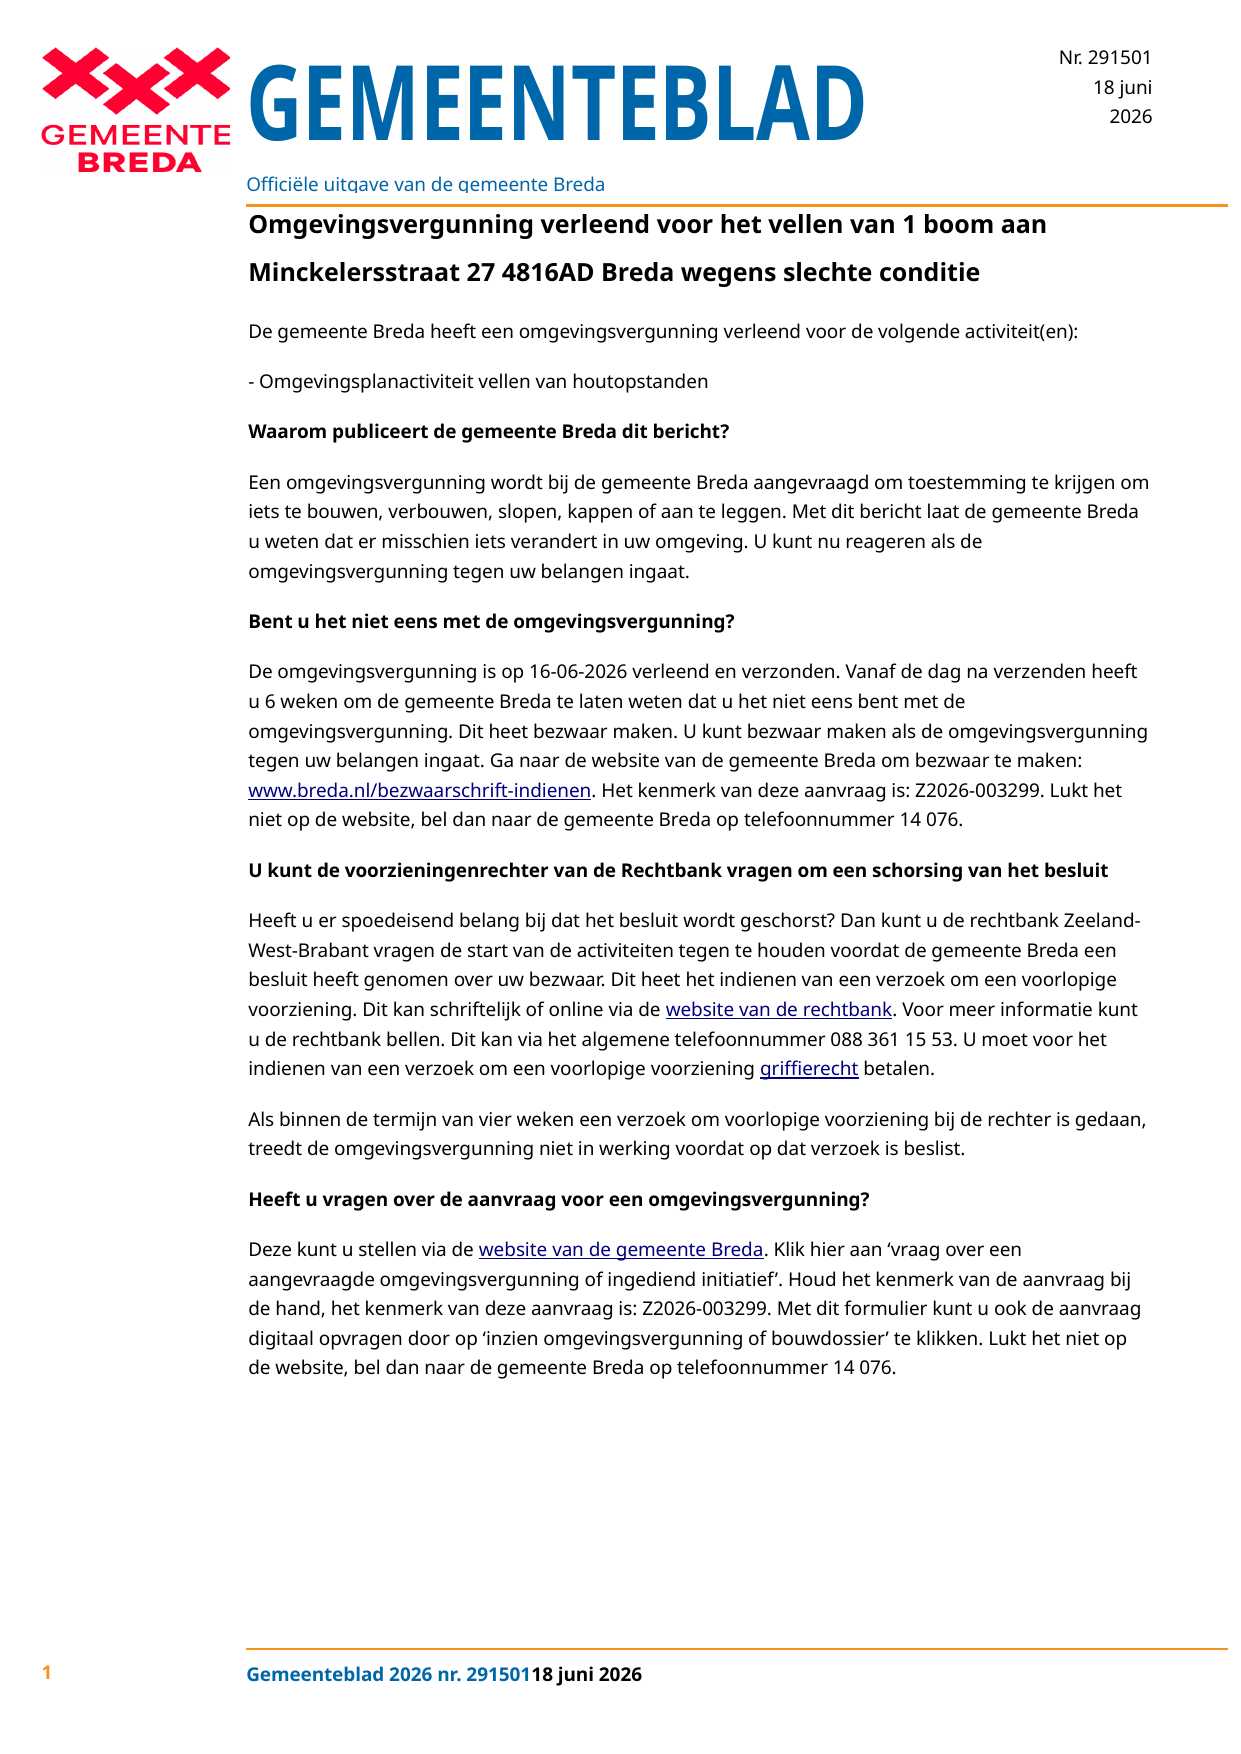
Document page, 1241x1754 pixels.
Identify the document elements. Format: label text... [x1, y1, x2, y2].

text Deze kunt u stellen via de website van de gemeente Breda. Klik hier aan ‘vraag over een aangevraagde omgevingsvergunning of ingediend initiatief’. Houd het kenmerk van de aanvraag bij de hand, het kenmerk van deze aanvraag is: Z2026-003299. Met dit formulier kunt u ook de aanvraag digitaal opvragen door op ‘inzien omgevingsvergunning of bouwdossier’ te klikken. Lukt het niet op de website, bel dan naar de gemeente Breda op telefoonnummer 14 076. [248, 1236, 1152, 1380]
text Omgevingsvergunning verleend voor het vellen van 1 boom aan Minckelersstraat 27 4816AD Breda wegens slechte conditie [248, 207, 1152, 288]
text Heeft u er spoedeisend belang bij dat het besluit wordt geschorst? Dan kunt u de rechtbank Zeeland-West-Brabant vragen de start van de activiteiten tegen te houden voordat de gemeente Breda een besluit heeft genomen over uw bezwaar. Dit heet het indienen van een verzoek om een voorlopige voorziening. Dit kan schriftelijk of online via de website van de rechtbank. Voor meer informatie kunt u de rechtbank bellen. Dit kan via het algemene telefoonnummer 088 361 15 53. U moet voor het indienen van een verzoek om een voorlopige voorziening griffierecht betalen. [248, 907, 1152, 1081]
text Een omgevingsvergunning wordt bij de gemeente Breda aangevraagd om toestemming te krijgen om iets te bouwen, verbouwen, slopen, kappen of aan te leggen. Met dit bericht laat de gemeente Breda u weten dat er misschien iets verandert in uw omgeving. U kunt nu reageren als de omgevingsvergunning tegen uw belangen ingaat. [248, 469, 1152, 584]
text Als binnen de termijn van vier weken een verzoek om voorlopige voorziening bij de rechter is gedaan, treedt de omgevingsvergunning niet in werking voordat op dat verzoek is beslist. [248, 1106, 1152, 1161]
text De gemeente Breda heeft een omgevingsvergunning verleend voor de volgende activiteit(en): [248, 318, 1152, 344]
text Waarom publiceert de gemeente Breda dit bericht? [248, 419, 1152, 444]
text Heeft u vragen over de aanvraag voor een omgevingsvergunning? [248, 1186, 1152, 1212]
picture [41, 47, 231, 172]
text Bent u het niet eens met de omgevingsvergunning? [248, 608, 1152, 634]
text U kunt de voorzieningenrechter van de Rechtbank vragen om een schorsing van het besluit [248, 857, 1152, 883]
text - Omgevingsplanactiviteit vellen van houtopstanden [248, 368, 1152, 394]
text De omgevingsvergunning is op 16-06-2026 verleend en verzonden. Vanaf de dag na verzenden heeft u 6 weken om de gemeente Breda te laten weten dat u het niet eens bent met de omgevingsvergunning. Dit heet bezwaar maken. U kunt bezwaar maken als de omgevingsvergunning tegen uw belangen ingaat. Ga naar de website van de gemeente Breda om bezwaar te maken: www.breda.nl/bezwaarschrift-indienen. Het kenmerk van deze aanvraag is: Z2026-003299. Lukt het niet op de website, bel dan naar de gemeente Breda op telefoonnummer 14 076. [248, 659, 1152, 832]
